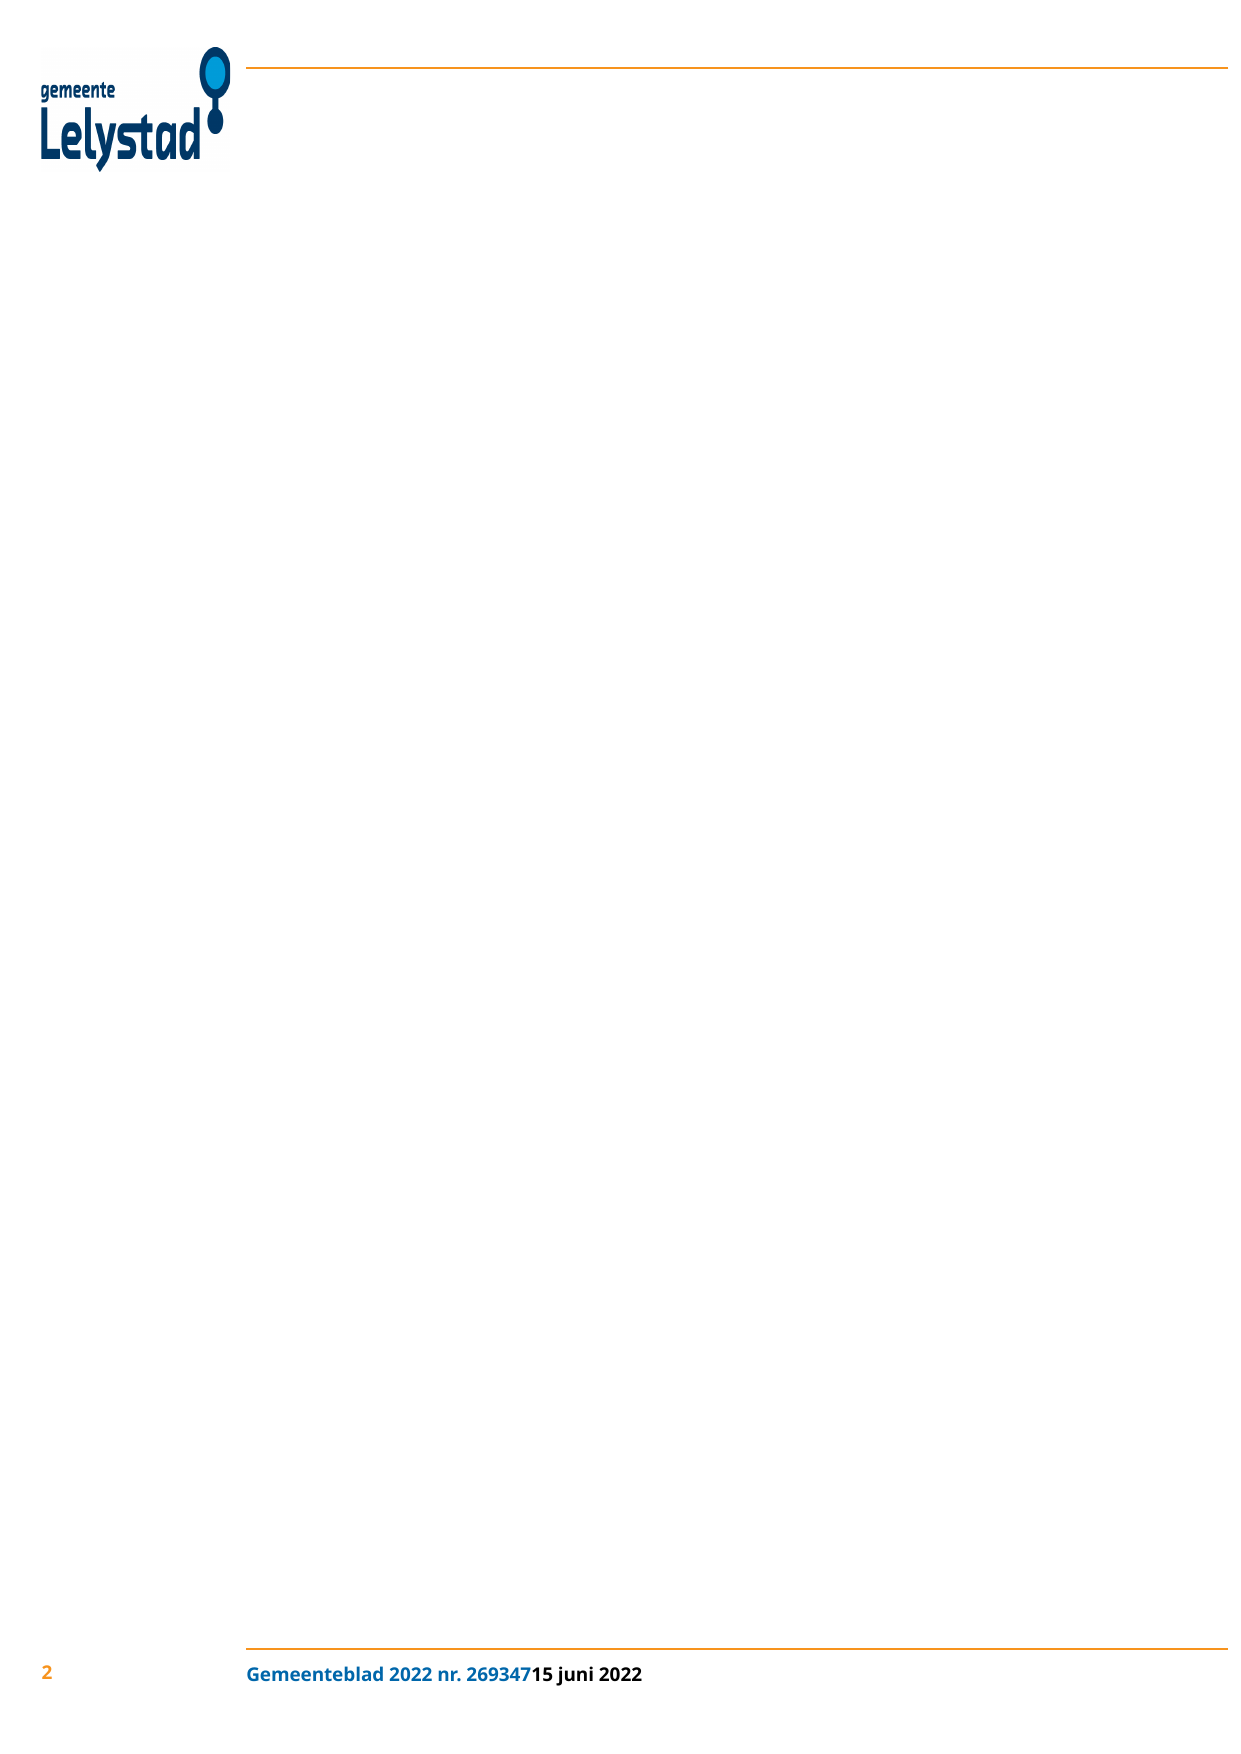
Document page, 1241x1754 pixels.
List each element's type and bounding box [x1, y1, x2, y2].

picture [41, 47, 231, 172]
